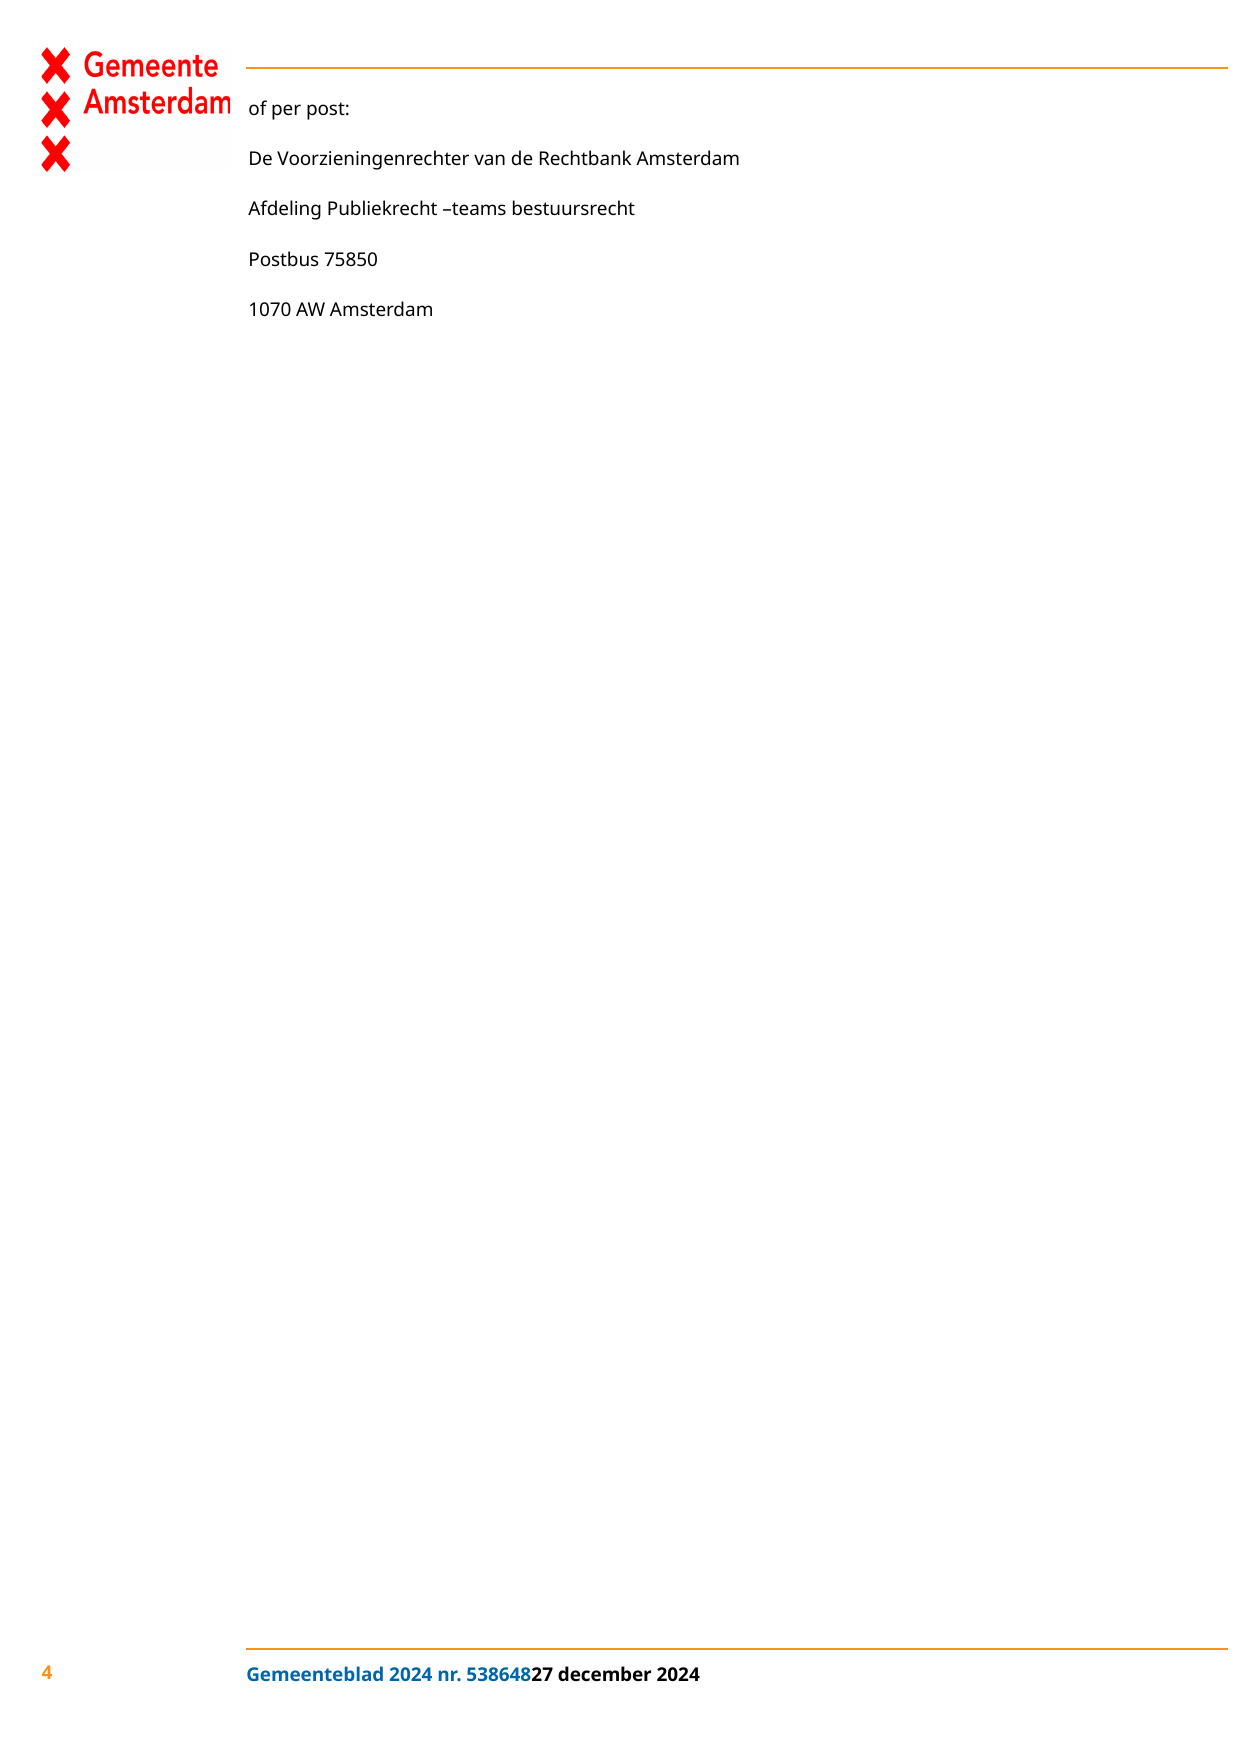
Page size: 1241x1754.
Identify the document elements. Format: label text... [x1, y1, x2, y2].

text De Voorzieningenrechter van de Rechtbank Amsterdam [248, 145, 1152, 171]
picture [41, 47, 231, 172]
text Postbus 75850 [248, 246, 1152, 272]
text Afdeling Publiekrecht –teams bestuursrecht [248, 196, 1152, 221]
text of per post: [248, 95, 1152, 121]
text 1070 AW Amsterdam [248, 296, 1152, 322]
